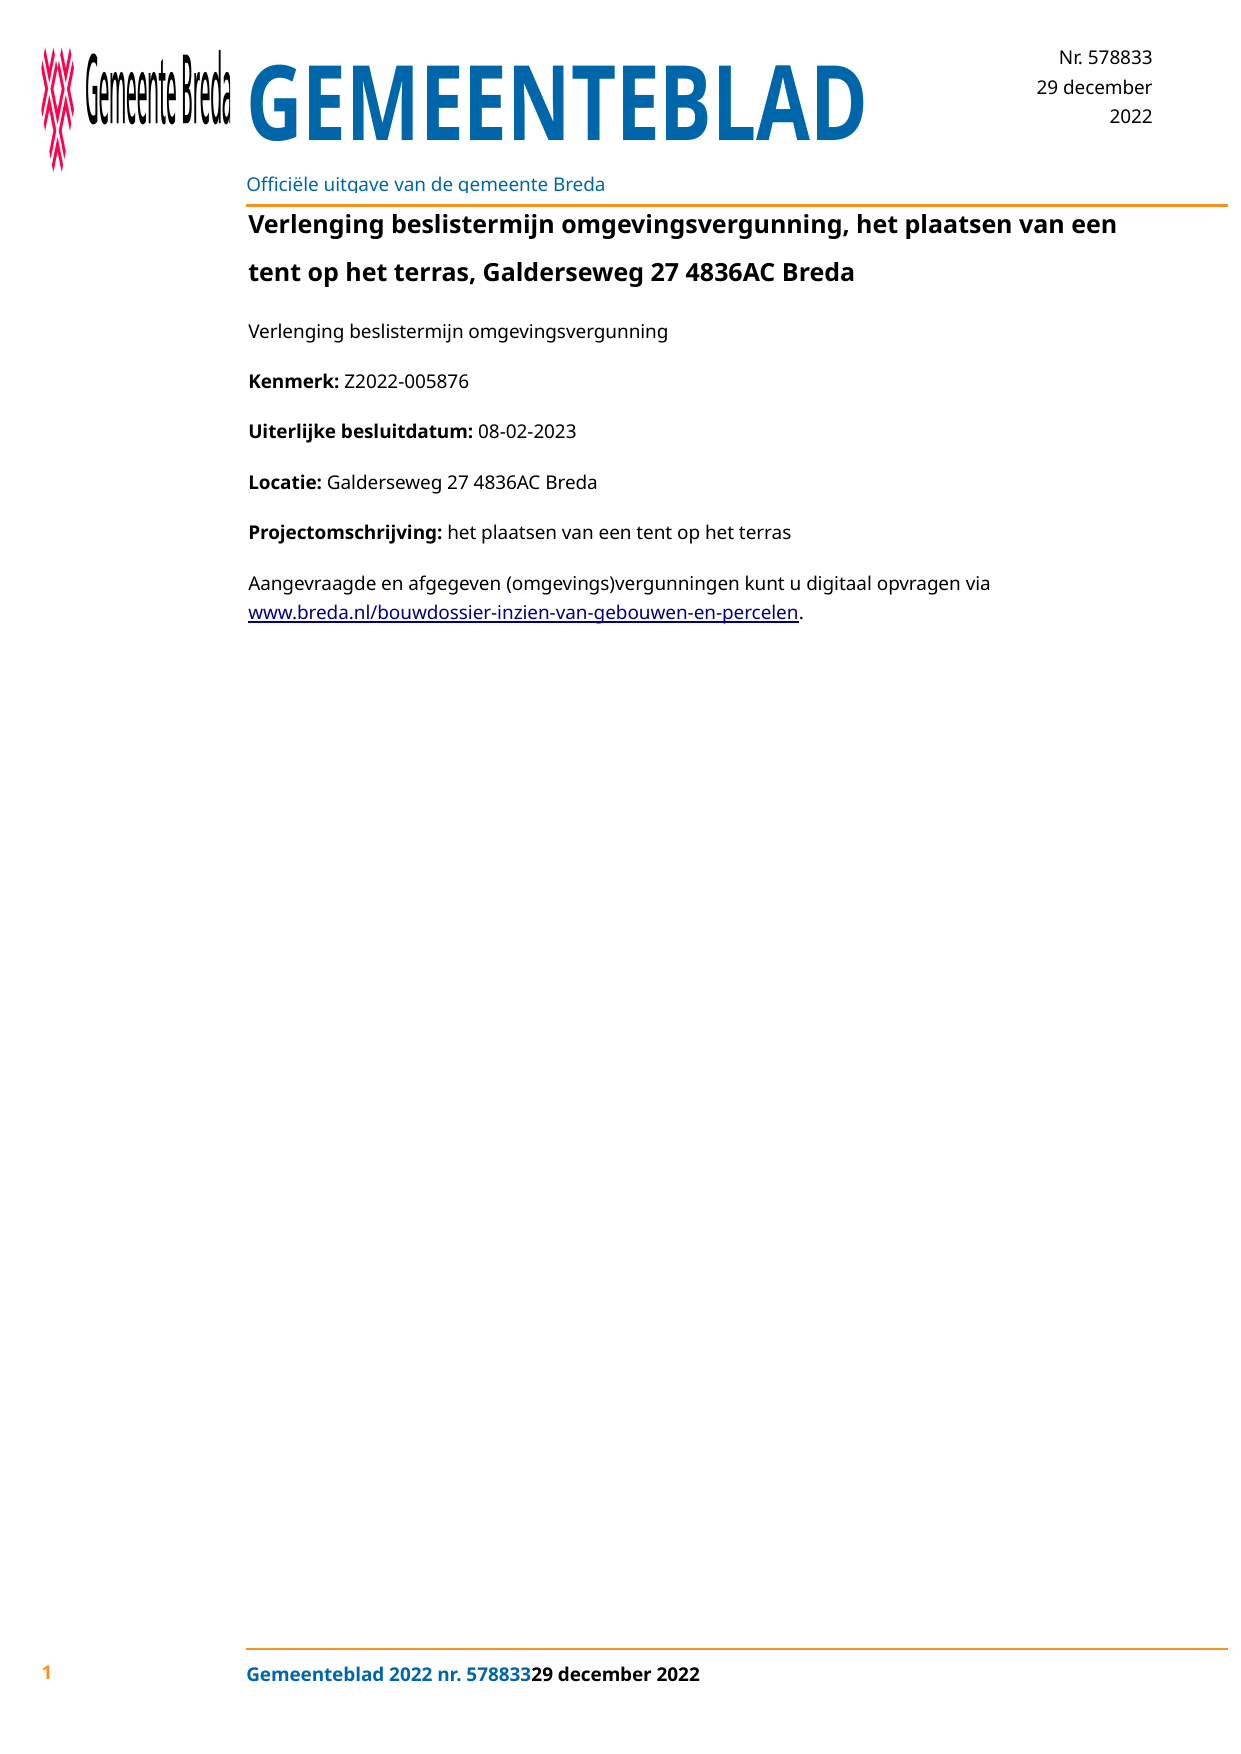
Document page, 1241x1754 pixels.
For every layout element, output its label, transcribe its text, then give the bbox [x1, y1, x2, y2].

text Projectomschrijving: het plaatsen van een tent op het terras [248, 519, 1152, 545]
text Aangevraagde en afgegeven (omgevings)vergunningen kunt u digitaal opvragen via www.breda.nl/bouwdossier-inzien-van-gebouwen-en-percelen. [248, 570, 1152, 625]
text Locatie: Galderseweg 27 4836AC Breda [248, 469, 1152, 495]
text Uiterlijke besluitdatum: 08-02-2023 [248, 419, 1152, 444]
picture [41, 47, 231, 172]
text Verlenging beslistermijn omgevingsvergunning [248, 318, 1152, 344]
text Kenmerk: Z2022-005876 [248, 368, 1152, 394]
text Verlenging beslistermijn omgevingsvergunning, het plaatsen van een tent op het terras, Galderseweg 27 4836AC Breda [248, 207, 1152, 288]
